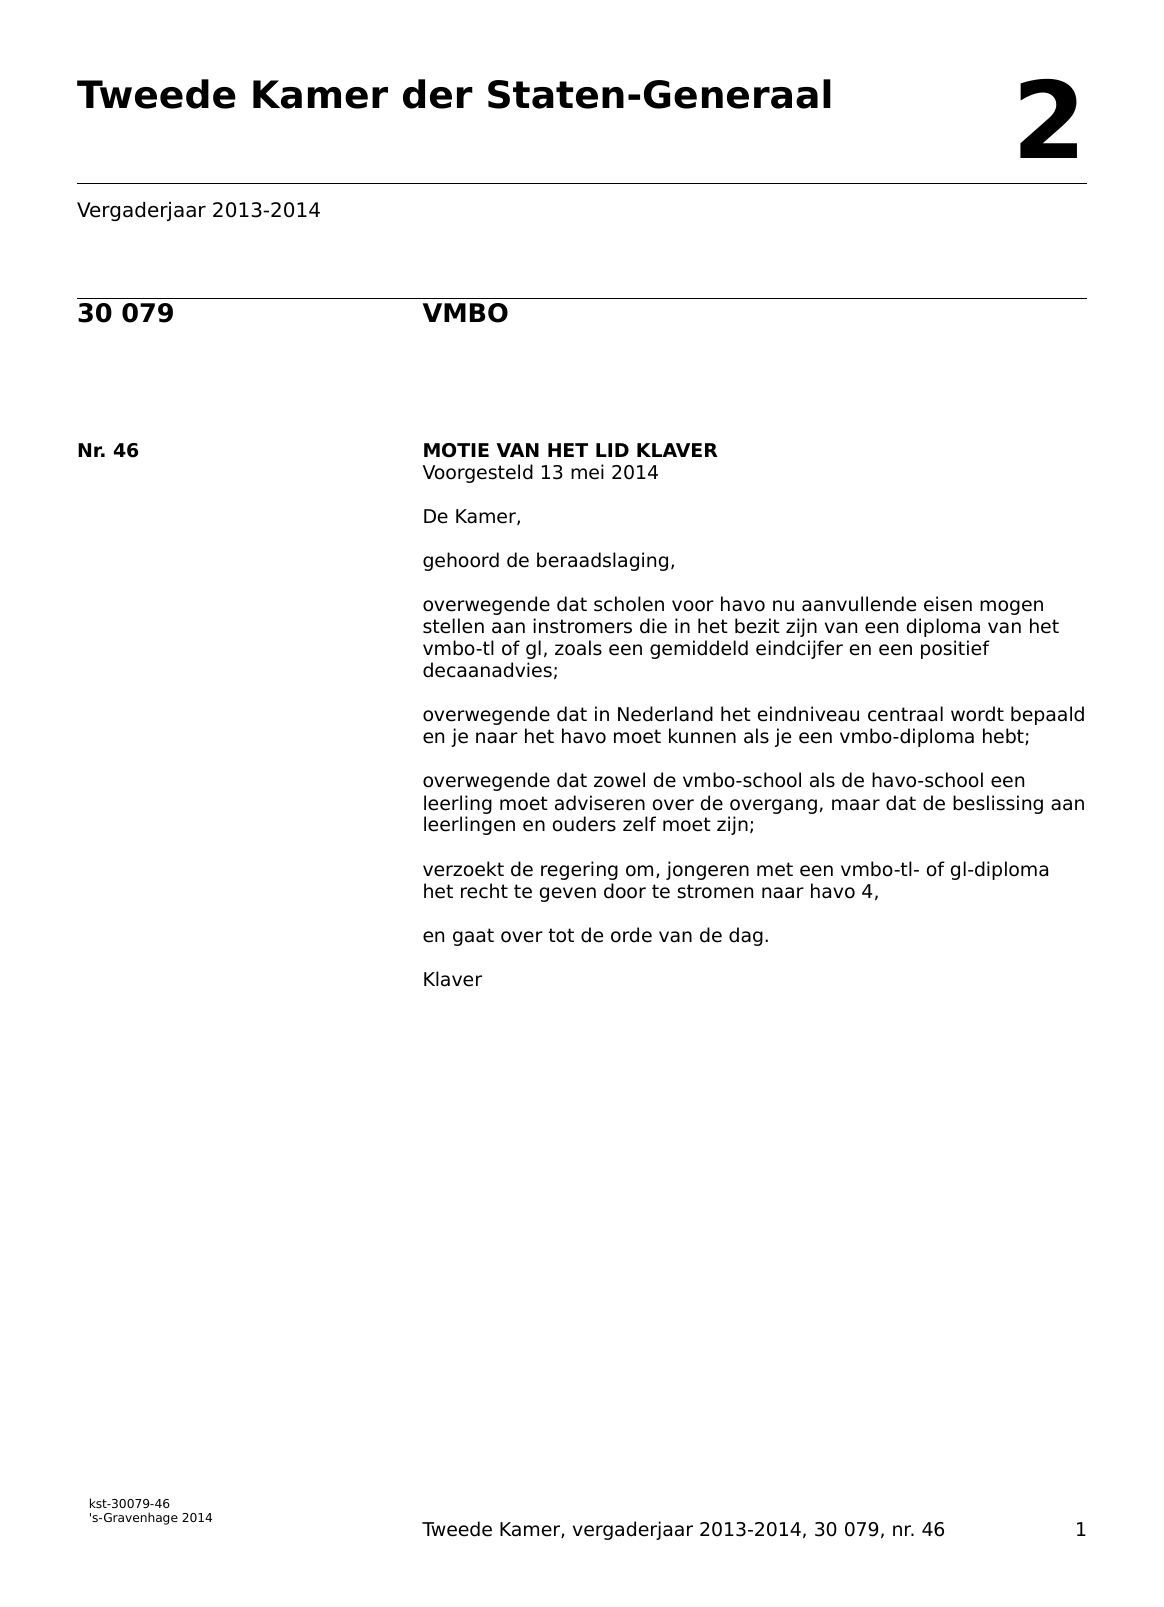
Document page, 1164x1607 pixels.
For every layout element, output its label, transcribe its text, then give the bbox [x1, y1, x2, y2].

text gehoord de beraadslaging, [422, 550, 1087, 572]
text Klaver [422, 969, 1087, 991]
text 's-Gravenhage 2014 [88, 1511, 323, 1525]
text kst-30079-46 [88, 1497, 323, 1511]
text overwegende dat zowel de vmbo-school als de havo-school een leerling moet adviseren over de overgang, maar dat de beslissing aan leerlingen en ouders zelf moet zijn; [422, 770, 1087, 836]
subtitle 30 079 VMBO [77, 299, 1087, 329]
text en gaat over tot de orde van de dag. [422, 925, 1087, 947]
subtitle Nr. 46 MOTIE VAN HET LID KLAVER [77, 440, 1087, 462]
text De Kamer, [422, 506, 1087, 528]
table_cell Vergaderjaar 2013-2014 [77, 184, 1087, 298]
text overwegende dat scholen voor havo nu aanvullende eisen mogen stellen aan instromers die in het bezit zijn van een diploma van het vmbo-tl of gl, zoals een gemiddeld eindcijfer en een positief decaanadvies; [422, 594, 1087, 682]
text overwegende dat in Nederland het eindniveau centraal wordt bepaald en je naar het havo moet kunnen als je een vmbo-diploma hebt; [422, 704, 1087, 748]
table_header 2 [886, 59, 1087, 183]
text verzoekt de regering om, jongeren met een vmbo-tl- of gl-diploma het recht te geven door te stromen naar havo 4, [422, 858, 1087, 902]
table_header Tweede Kamer der Staten-Generaal [77, 59, 886, 183]
text Voorgesteld 13 mei 2014 [422, 462, 1087, 484]
